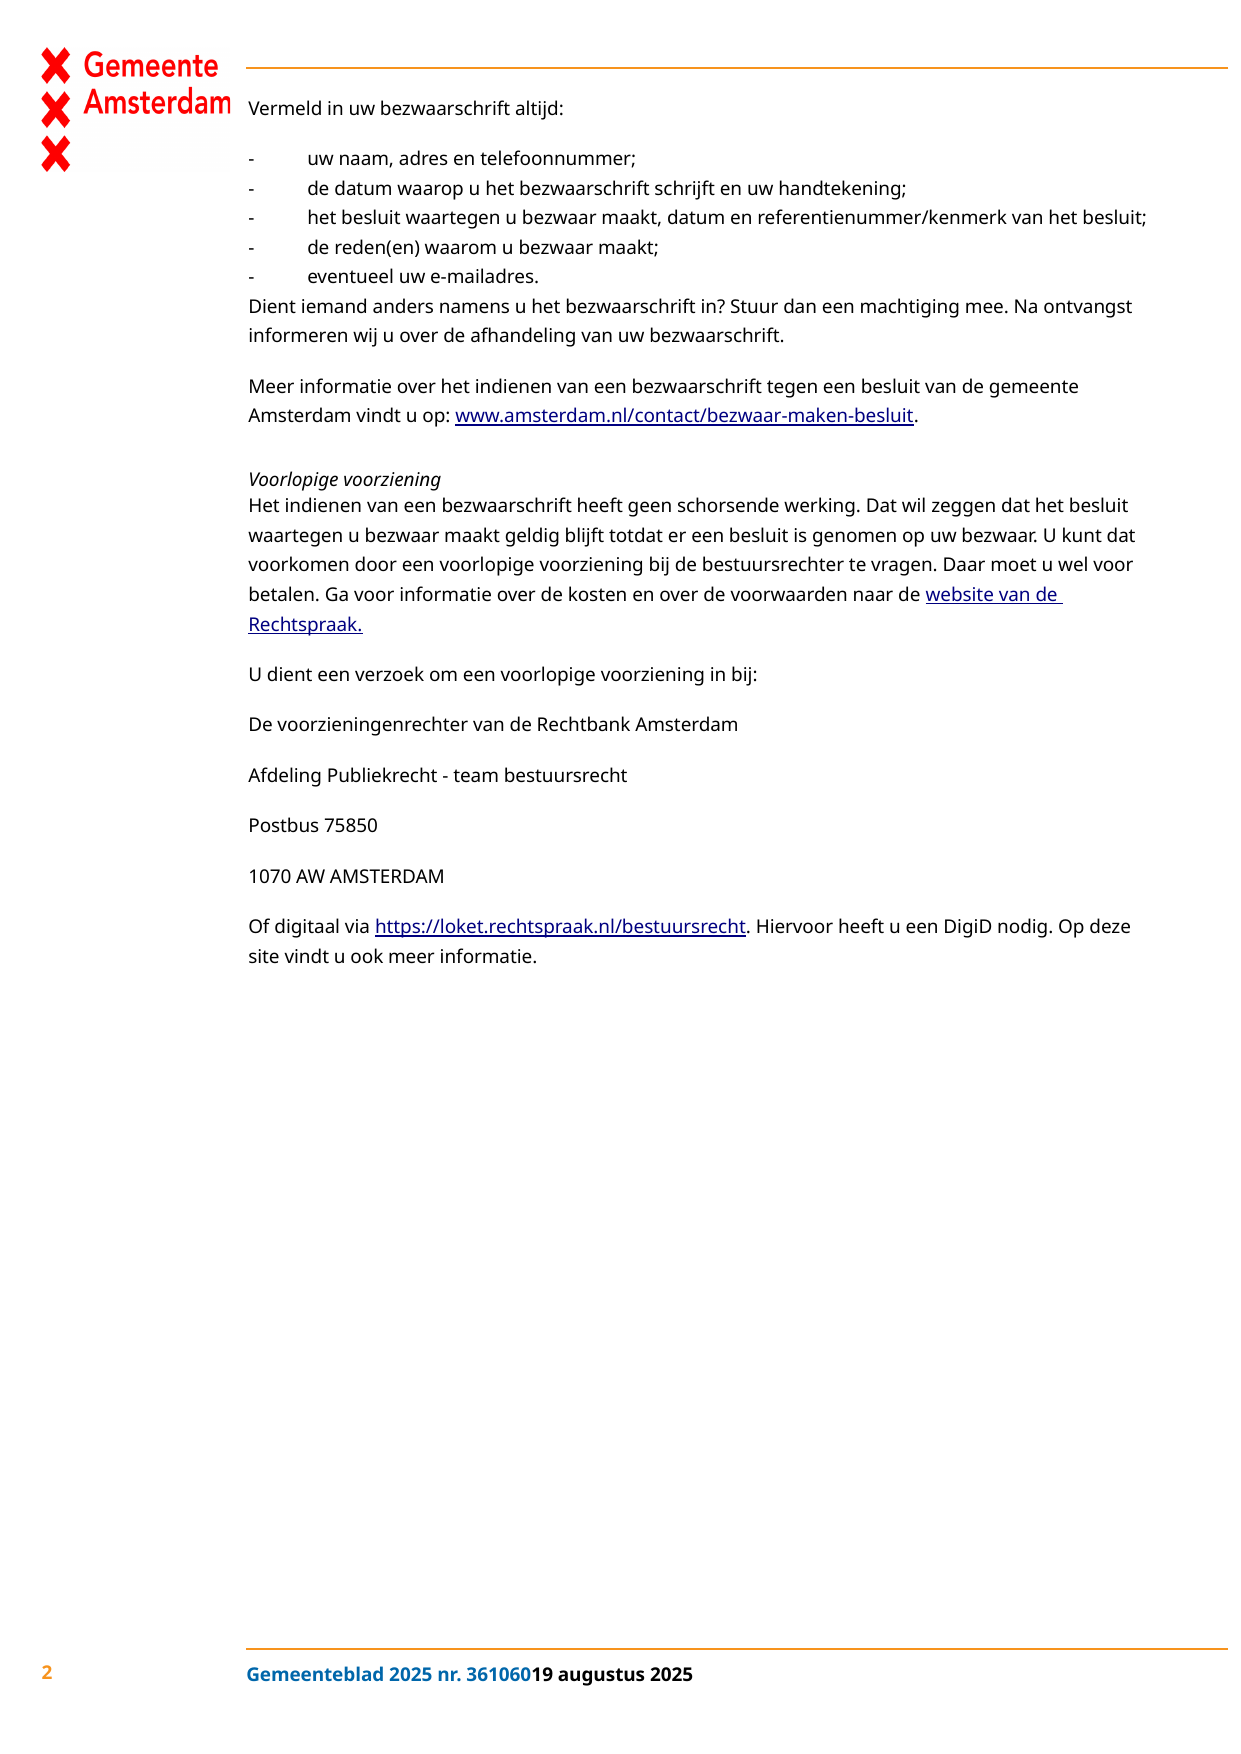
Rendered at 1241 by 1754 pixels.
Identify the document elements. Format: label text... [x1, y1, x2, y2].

text Het indienen van een bezwaarschrift heeft geen schorsende werking. Dat wil zeggen dat het besluit waartegen u bezwaar maakt geldig blijft totdat er een besluit is genomen op uw bezwaar. U kunt dat voorkomen door een voorlopige voorziening bij de bestuursrechter te vragen. Daar moet u wel voor betalen. Ga voor informatie over de kosten en over de voorwaarden naar de website van de Rechtspraak. [248, 492, 1152, 636]
text Afdeling Publiekrecht - team bestuursrecht [248, 762, 1152, 788]
picture [41, 47, 231, 172]
text U dient een verzoek om een voorlopige voorziening in bij: [248, 661, 1152, 687]
text 1070 AW AMSTERDAM [248, 863, 1152, 888]
text Postbus 75850 [248, 812, 1152, 838]
list het besluit waartegen u bezwaar maakt, datum en referentienummer/kenmerk van het besluit; [248, 204, 1152, 230]
text Voorlopige voorziening [248, 467, 1152, 492]
list de reden(en) waarom u bezwaar maakt; [248, 234, 1152, 260]
text De voorzieningenrechter van de Rechtbank Amsterdam [248, 712, 1152, 737]
list eventueel uw e-mailadres. [248, 263, 1152, 289]
list de datum waarop u het bezwaarschrift schrijft en uw handtekening; [248, 175, 1152, 201]
text Dient iemand anders namens u het bezwaarschrift in? Stuur dan een machtiging mee. Na ontvangst informeren wij u over de afhandeling van uw bezwaarschrift. [248, 293, 1152, 348]
text Meer informatie over het indienen van een bezwaarschrift tegen een besluit van de gemeente Amsterdam vindt u op: www.amsterdam.nl/contact/bezwaar-maken-besluit. [248, 373, 1152, 428]
text Of digitaal via https://loket.rechtspraak.nl/bestuursrecht. Hiervoor heeft u een DigiD nodig. Op deze site vindt u ook meer informatie. [248, 913, 1152, 968]
text Vermeld in uw bezwaarschrift altijd: [248, 95, 1152, 121]
list uw naam, adres en telefoonnummer; [248, 145, 1152, 171]
